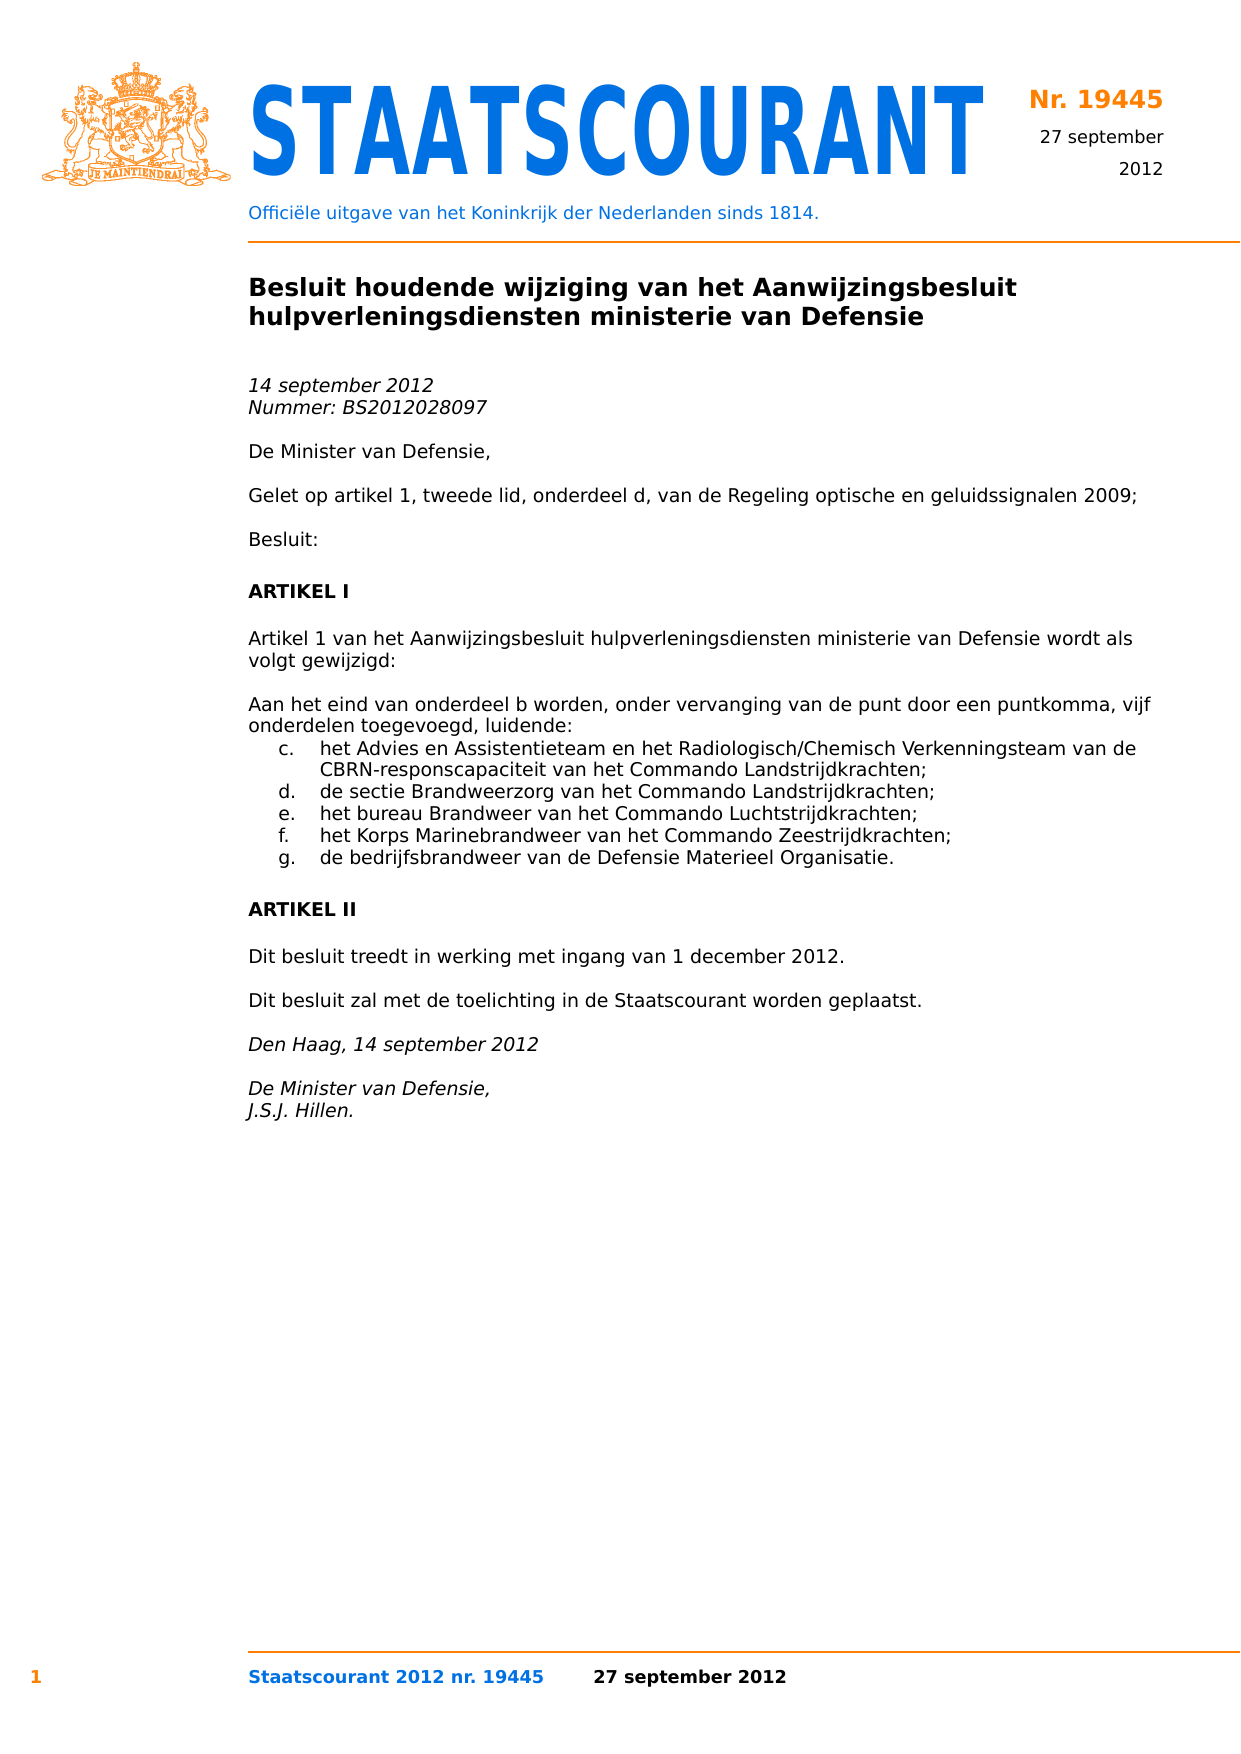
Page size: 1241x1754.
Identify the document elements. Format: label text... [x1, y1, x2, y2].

text d. de sectie Brandweerzorg van het Commando Landstrijdkrachten; [278, 781, 1163, 803]
text c. het Advies en Assistentieteam en het Radiologisch/Chemisch Verkenningsteam van de CBRN-responscapaciteit van het Commando Landstrijdkrachten; [278, 737, 1163, 781]
text g. de bedrijfsbrandweer van de Defensie Materieel Organisatie. [278, 847, 1163, 869]
table_header [25, 62, 248, 241]
text e. het bureau Brandweer van het Commando Luchtstrijdkrachten; [278, 803, 1163, 825]
table_cell 2012 [998, 153, 1240, 203]
text De Minister van Defensie, J.S.J. Hillen. [248, 1078, 1163, 1122]
text Besluit: [248, 529, 1163, 551]
subtitle Besluit houdende wijziging van het Aanwijzingsbesluit hulpverleningsdiensten ministerie van Defensie [248, 273, 1163, 331]
text Den Haag, 14 september 2012 [248, 1034, 1163, 1056]
subtitle ARTIKEL I [248, 581, 1163, 603]
text 14 september 2012 [248, 375, 1163, 397]
table_cell 27 september [998, 121, 1240, 153]
text Dit besluit zal met de toelichting in de Staatscourant worden geplaatst. [248, 990, 1163, 1012]
text Artikel 1 van het Aanwijzingsbesluit hulpverleningsdiensten ministerie van Defensie wordt als volgt gewijzigd: [248, 628, 1163, 672]
text Gelet op artikel 1, tweede lid, onderdeel d, van de Regeling optische en geluidssignalen 2009; [248, 485, 1163, 507]
text f. het Korps Marinebrandweer van het Commando Zeestrijdkrachten; [278, 825, 1163, 847]
subtitle ARTIKEL II [248, 899, 1163, 921]
text Nummer: BS2012028097 [248, 397, 1163, 419]
picture [41, 62, 231, 186]
text Dit besluit treedt in werking met ingang van 1 december 2012. [248, 946, 1163, 968]
table_header Nr. 19445 [998, 62, 1240, 121]
table_cell Officiële uitgave van het Koninkrijk der Nederlanden sinds 1814. [248, 203, 1240, 241]
text De Minister van Defensie, [248, 441, 1163, 463]
table_header STAATSCOURANT [248, 62, 998, 203]
text Aan het eind van onderdeel b worden, onder vervanging van de punt door een puntkomma, vijf onderdelen toegevoegd, luidende: [248, 693, 1163, 737]
